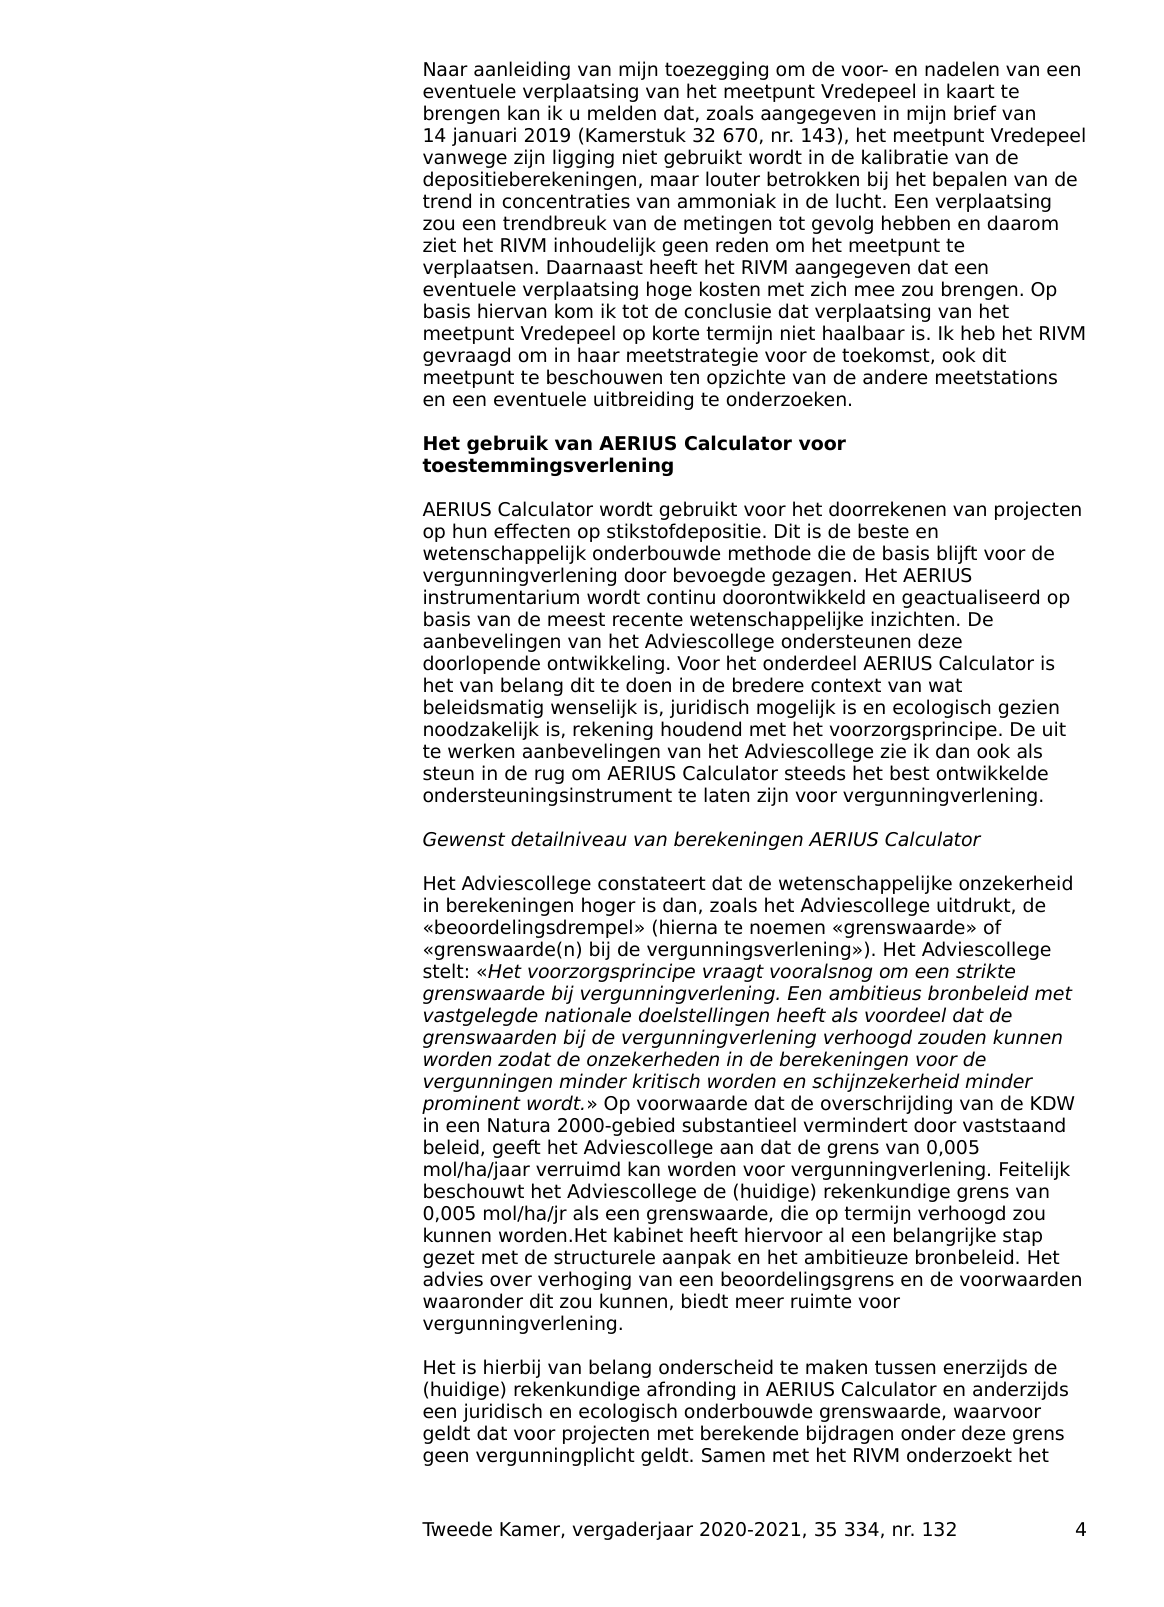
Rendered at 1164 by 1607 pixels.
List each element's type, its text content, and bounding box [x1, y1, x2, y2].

subtitle Gewenst detailniveau van berekeningen AERIUS Calculator [422, 829, 1087, 851]
text Naar aanleiding van mijn toezegging om de voor- en nadelen van een eventuele verplaatsing van het meetpunt Vredepeel in kaart te brengen kan ik u melden dat, zoals aangegeven in mijn brief van 14 januari 2019 (Kamerstuk 32 670, nr. 143), het meetpunt Vredepeel vanwege zijn ligging niet gebruikt wordt in de kalibratie van de depositieberekeningen, maar louter betrokken bij het bepalen van de trend in concentraties van ammoniak in de lucht. Een verplaatsing zou een trendbreuk van de metingen tot gevolg hebben en daarom ziet het RIVM inhoudelijk geen reden om het meetpunt te verplaatsen. Daarnaast heeft het RIVM aangegeven dat een eventuele verplaatsing hoge kosten met zich mee zou brengen. Op basis hiervan kom ik tot de conclusie dat verplaatsing van het meetpunt Vredepeel op korte termijn niet haalbaar is. Ik heb het RIVM gevraagd om in haar meetstrategie voor de toekomst, ook dit meetpunt te beschouwen ten opzichte van de andere meetstations en een eventuele uitbreiding te onderzoeken. [422, 59, 1087, 411]
text Het Adviescollege constateert dat de wetenschappelijke onzekerheid in berekeningen hoger is dan, zoals het Adviescollege uitdrukt, de «beoordelingsdrempel» (hierna te noemen «grenswaarde» of «grenswaarde(n) bij de vergunningsverlening»). Het Adviescollege stelt: «Het voorzorgsprincipe vraagt vooralsnog om een strikte grenswaarde bij vergunningverlening. Een ambitieus bronbeleid met vastgelegde nationale doelstellingen heeft als voordeel dat de grenswaarden bij de vergunningverlening verhoogd zouden kunnen worden zodat de onzekerheden in de berekeningen voor de vergunningen minder kritisch worden en schijnzekerheid minder prominent wordt.» Op voorwaarde dat de overschrijding van de KDW in een Natura 2000-gebied substantieel vermindert door vaststaand beleid, geeft het Adviescollege aan dat de grens van 0,005 mol/ha/jaar verruimd kan worden voor vergunningverlening. Feitelijk beschouwt het Adviescollege de (huidige) rekenkundige grens van 0,005 mol/ha/jr als een grenswaarde, die op termijn verhoogd zou kunnen worden.Het kabinet heeft hiervoor al een belangrijke stap gezet met de structurele aanpak en het ambitieuze bronbeleid. Het advies over verhoging van een beoordelingsgrens en de voorwaarden waaronder dit zou kunnen, biedt meer ruimte voor vergunningverlening. [422, 873, 1087, 1335]
text Het is hierbij van belang onderscheid te maken tussen enerzijds de (huidige) rekenkundige afronding in AERIUS Calculator en anderzijds een juridisch en ecologisch onderbouwde grenswaarde, waarvoor geldt dat voor projecten met berekende bijdragen onder deze grens geen vergunningplicht geldt. Samen met het RIVM onderzoekt het [422, 1357, 1087, 1467]
subtitle Het gebruik van AERIUS Calculator voor toestemmingsverlening [422, 433, 1087, 477]
text AERIUS Calculator wordt gebruikt voor het doorrekenen van projecten op hun effecten op stikstofdepositie. Dit is de beste en wetenschappelijk onderbouwde methode die de basis blijft voor de vergunningverlening door bevoegde gezagen. Het AERIUS instrumentarium wordt continu doorontwikkeld en geactualiseerd op basis van de meest recente wetenschappelijke inzichten. De aanbevelingen van het Adviescollege ondersteunen deze doorlopende ontwikkeling. Voor het onderdeel AERIUS Calculator is het van belang dit te doen in de bredere context van wat beleidsmatig wenselijk is, juridisch mogelijk is en ecologisch gezien noodzakelijk is, rekening houdend met het voorzorgsprincipe. De uit te werken aanbevelingen van het Adviescollege zie ik dan ook als steun in de rug om AERIUS Calculator steeds het best ontwikkelde ondersteuningsinstrument te laten zijn voor vergunningverlening. [422, 499, 1087, 807]
